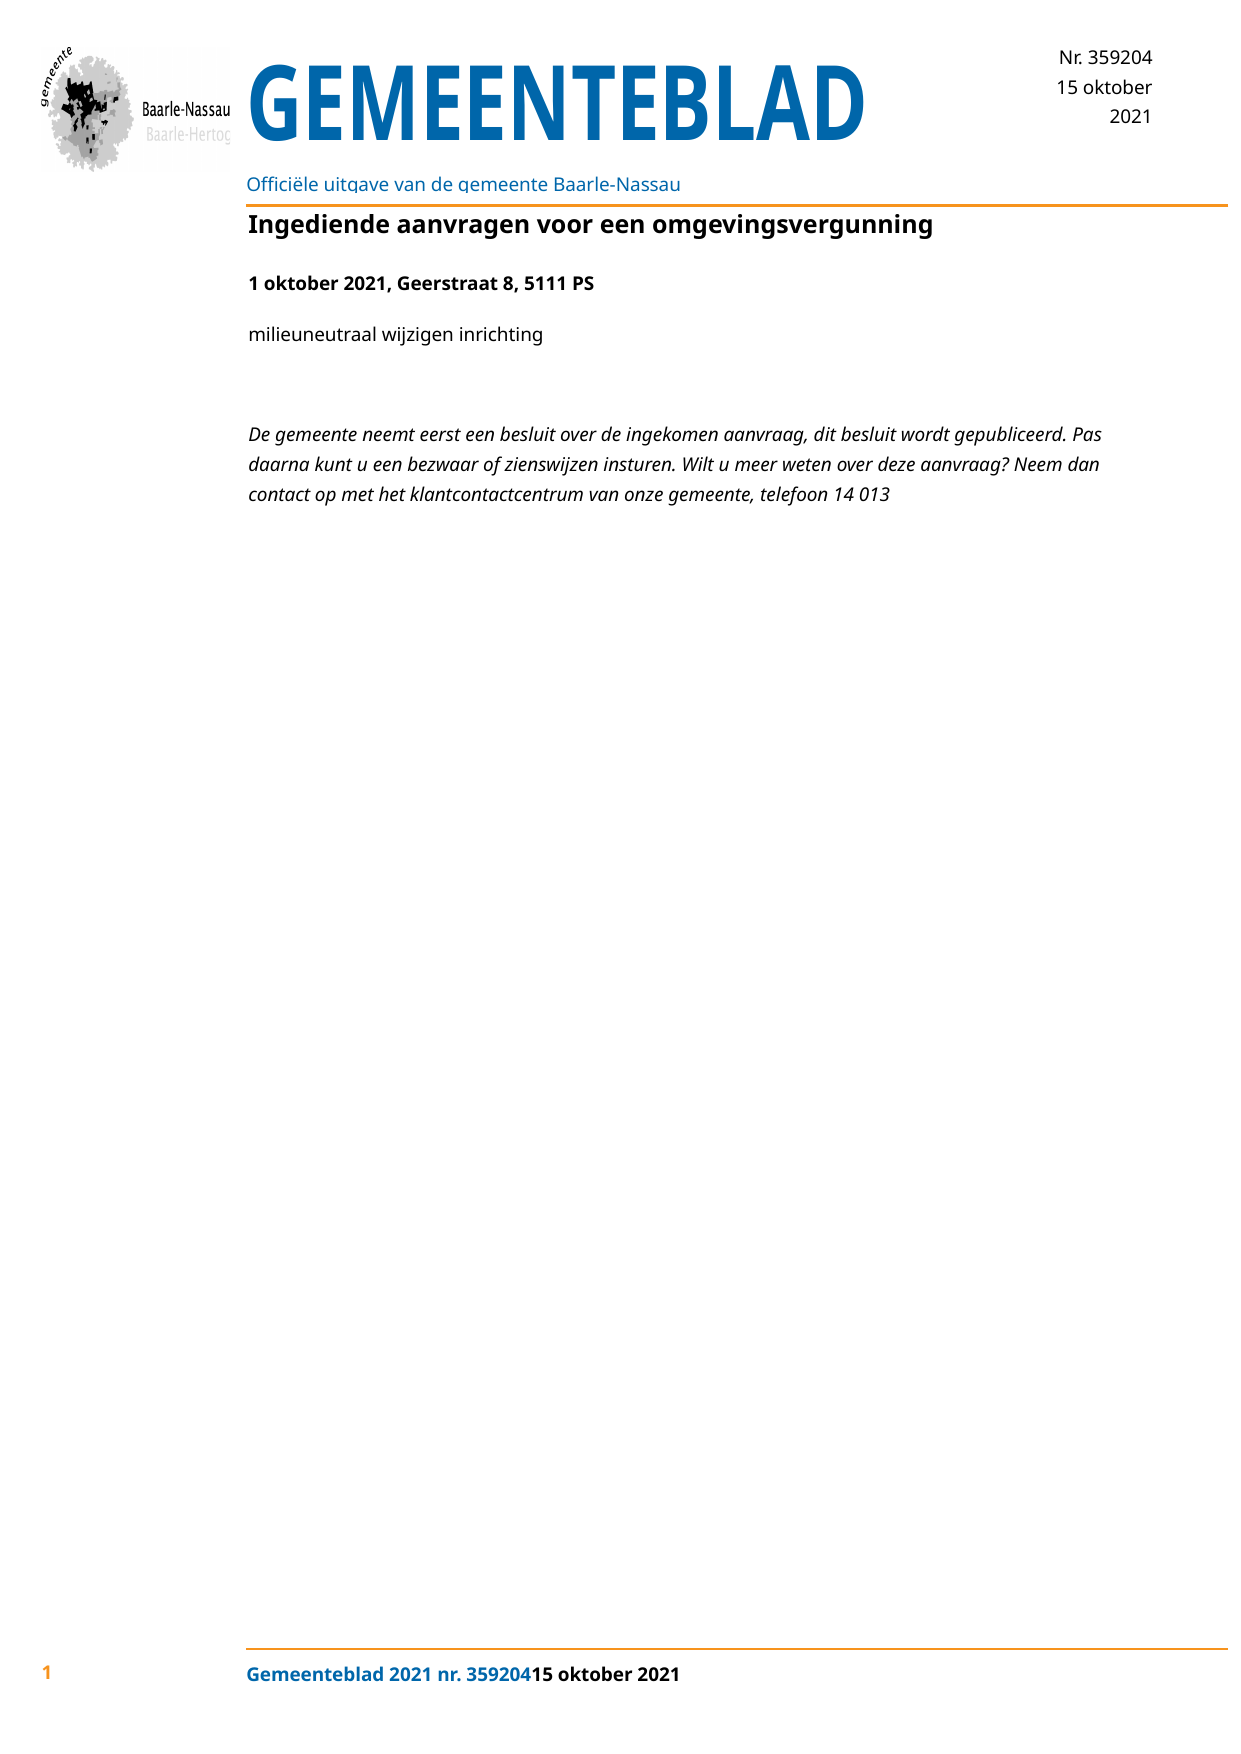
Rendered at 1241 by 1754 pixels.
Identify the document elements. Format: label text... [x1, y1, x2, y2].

text Ingediende aanvragen voor een omgevingsvergunning [248, 207, 1152, 241]
text milieuneutraal wijzigen inrichting [248, 321, 1152, 346]
text 1 oktober 2021, Geerstraat 8, 5111 PS [248, 270, 1152, 296]
text De gemeente neemt eerst een besluit over de ingekomen aanvraag, dit besluit wordt gepubliceerd. Pas daarna kunt u een bezwaar of zienswijzen insturen. Wilt u meer weten over deze aanvraag? Neem dan contact op met het klantcontactcentrum van onze gemeente, telefoon 14 013 [248, 422, 1152, 506]
picture [41, 47, 231, 172]
